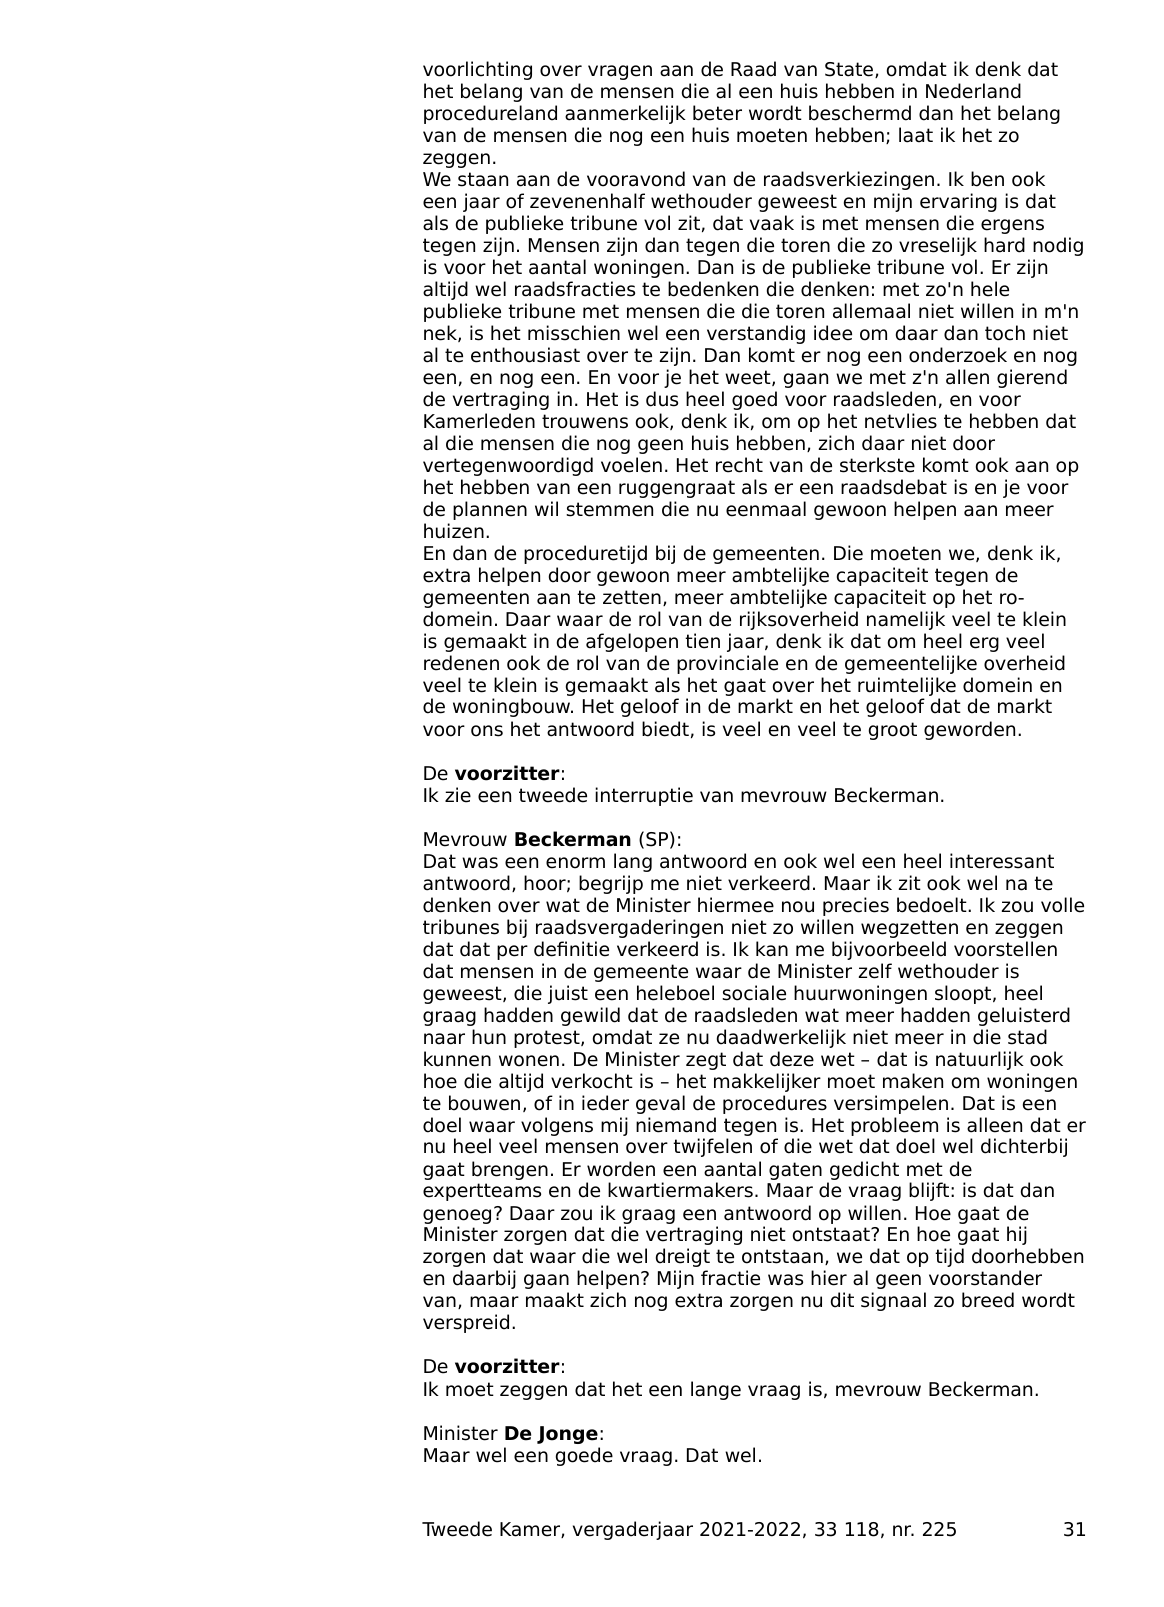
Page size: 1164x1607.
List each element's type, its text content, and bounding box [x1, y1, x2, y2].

text De voorzitter: [422, 763, 1087, 784]
text Ik moet zeggen dat het een lange vraag is, mevrouw Beckerman. [422, 1378, 1087, 1400]
text Minister De Jonge: [422, 1423, 1087, 1444]
text Maar wel een goede vraag. Dat wel. [422, 1444, 1087, 1467]
text De voorzitter: [422, 1356, 1087, 1378]
text Dat was een enorm lang antwoord en ook wel een heel interessant antwoord, hoor; begrijp me niet verkeerd. Maar ik zit ook wel na te denken over wat de Minister hiermee nou precies bedoelt. Ik zou volle tribunes bij raadsvergaderingen niet zo willen wegzetten en zeggen dat dat per definitie verkeerd is. Ik kan me bijvoorbeeld voorstellen dat mensen in de gemeente waar de Minister zelf wethouder is geweest, die juist een heleboel sociale huurwoningen sloopt, heel graag hadden gewild dat de raadsleden wat meer hadden geluisterd naar hun protest, omdat ze nu daadwerkelijk niet meer in die stad kunnen wonen. De Minister zegt dat deze wet – dat is natuurlijk ook hoe die altijd verkocht is – het makkelijker moet maken om woningen te bouwen, of in ieder geval de procedures versimpelen. Dat is een doel waar volgens mij niemand tegen is. Het probleem is alleen dat er nu heel veel mensen over twijfelen of die wet dat doel wel dichterbij gaat brengen. Er worden een aantal gaten gedicht met de expertteams en de kwartiermakers. Maar de vraag blijft: is dat dan genoeg? Daar zou ik graag een antwoord op willen. Hoe gaat de Minister zorgen dat die vertraging niet ontstaat? En hoe gaat hij zorgen dat waar die wel dreigt te ontstaan, we dat op tijd doorhebben en daarbij gaan helpen? Mijn fractie was hier al geen voorstander van, maar maakt zich nog extra zorgen nu dit signaal zo breed wordt verspreid. [422, 851, 1087, 1334]
text Mevrouw Beckerman (SP): [422, 829, 1087, 851]
text En dan de proceduretijd bij de gemeenten. Die moeten we, denk ik, extra helpen door gewoon meer ambtelijke capaciteit tegen de gemeenten aan te zetten, meer ambtelijke capaciteit op het ro-domein. Daar waar de rol van de rijksoverheid namelijk veel te klein is gemaakt in de afgelopen tien jaar, denk ik dat om heel erg veel redenen ook de rol van de provinciale en de gemeentelijke overheid veel te klein is gemaakt als het gaat over het ruimtelijke domein en de woningbouw. Het geloof in de markt en het geloof dat de markt voor ons het antwoord biedt, is veel en veel te groot geworden. [422, 543, 1087, 740]
text We staan aan de vooravond van de raadsverkiezingen. Ik ben ook een jaar of zevenenhalf wethouder geweest en mijn ervaring is dat als de publieke tribune vol zit, dat vaak is met mensen die ergens tegen zijn. Mensen zijn dan tegen die toren die zo vreselijk hard nodig is voor het aantal woningen. Dan is de publieke tribune vol. Er zijn altijd wel raadsfracties te bedenken die denken: met zo'n hele publieke tribune met mensen die die toren allemaal niet willen in m'n nek, is het misschien wel een verstandig idee om daar dan toch niet al te enthousiast over te zijn. Dan komt er nog een onderzoek en nog een, en nog een. En voor je het weet, gaan we met z'n allen gierend de vertraging in. Het is dus heel goed voor raadsleden, en voor Kamerleden trouwens ook, denk ik, om op het netvlies te hebben dat al die mensen die nog geen huis hebben, zich daar niet door vertegenwoordigd voelen. Het recht van de sterkste komt ook aan op het hebben van een ruggengraat als er een raadsdebat is en je voor de plannen wil stemmen die nu eenmaal gewoon helpen aan meer huizen. [422, 169, 1087, 543]
text voorlichting over vragen aan de Raad van State, omdat ik denk dat het belang van de mensen die al een huis hebben in Nederland procedureland aanmerkelijk beter wordt beschermd dan het belang van de mensen die nog een huis moeten hebben; laat ik het zo zeggen. [422, 59, 1087, 169]
text Ik zie een tweede interruptie van mevrouw Beckerman. [422, 784, 1087, 807]
